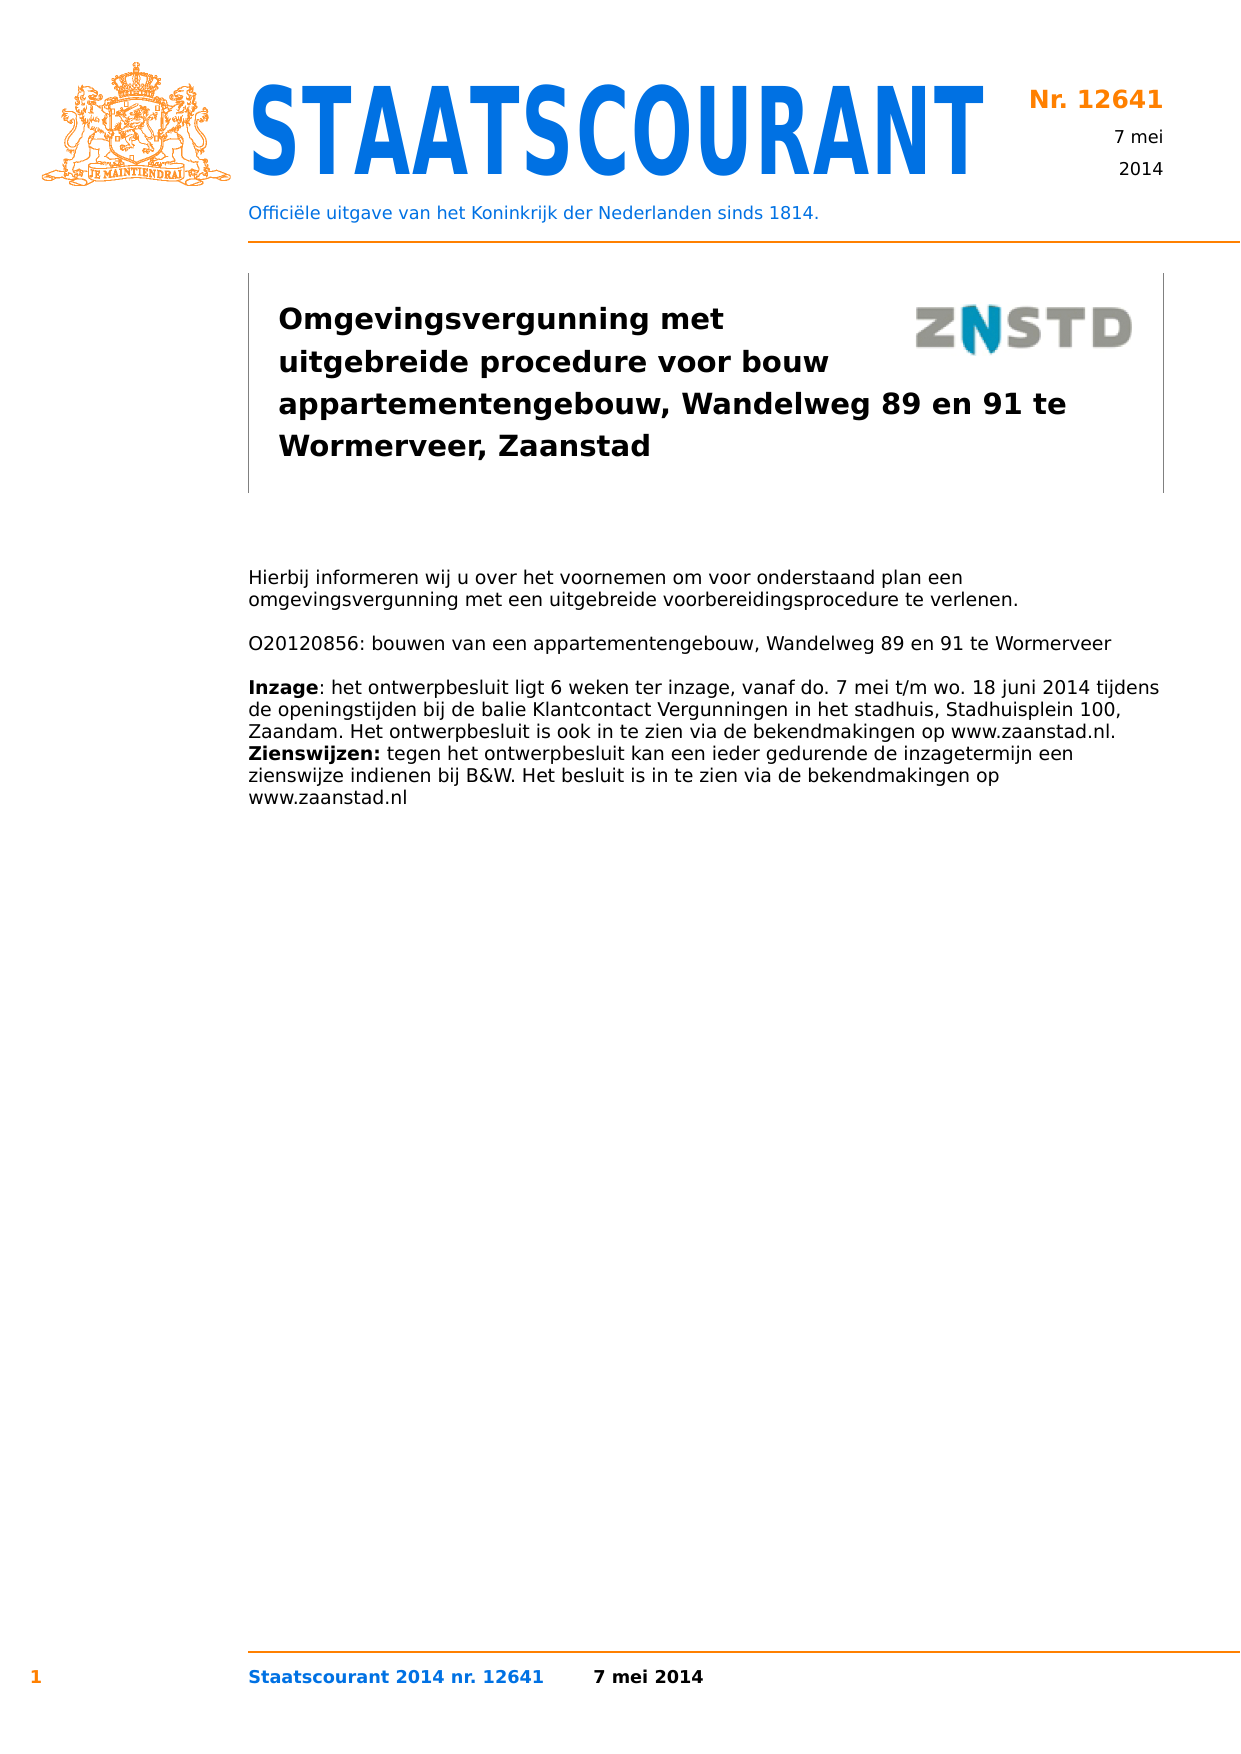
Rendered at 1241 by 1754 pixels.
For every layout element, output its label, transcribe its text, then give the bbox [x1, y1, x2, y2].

table_cell Officiële uitgave van het Koninkrijk der Nederlanden sinds 1814. [248, 203, 1240, 241]
text O20120856: bouwen van een appartementengebouw, Wandelweg 89 en 91 te Wormerveer [248, 633, 1163, 655]
table_cell 7 mei [998, 121, 1240, 153]
subtitle Omgevingsvergunning met uitgebreide procedure voor bouw appartementengebouw, Wandelweg 89 en 91 te Wormerveer, Zaanstad [249, 273, 1163, 493]
table_header STAATSCOURANT [248, 62, 998, 203]
picture [914, 302, 1134, 356]
table_header [25, 62, 248, 241]
text Zienswijzen: tegen het ontwerpbesluit kan een ieder gedurende de inzagetermijn een zienswijze indienen bij B&W. Het besluit is in te zien via de bekendmakingen op www.zaanstad.nl [248, 743, 1163, 809]
table_cell 2014 [998, 153, 1240, 203]
table_header Nr. 12641 [998, 62, 1240, 121]
text Inzage: het ontwerpbesluit ligt 6 weken ter inzage, vanaf do. 7 mei t/m wo. 18 juni 2014 tijdens de openingstijden bij de balie Klantcontact Vergunningen in het stadhuis, Stadhuisplein 100, Zaandam. Het ontwerpbesluit is ook in te zien via de bekendmakingen op www.zaanstad.nl. [248, 677, 1163, 743]
picture [41, 62, 231, 186]
text Hierbij informeren wij u over het voornemen om voor onderstaand plan een omgevingsvergunning met een uitgebreide voorbereidingsprocedure te verlenen. [248, 567, 1163, 611]
